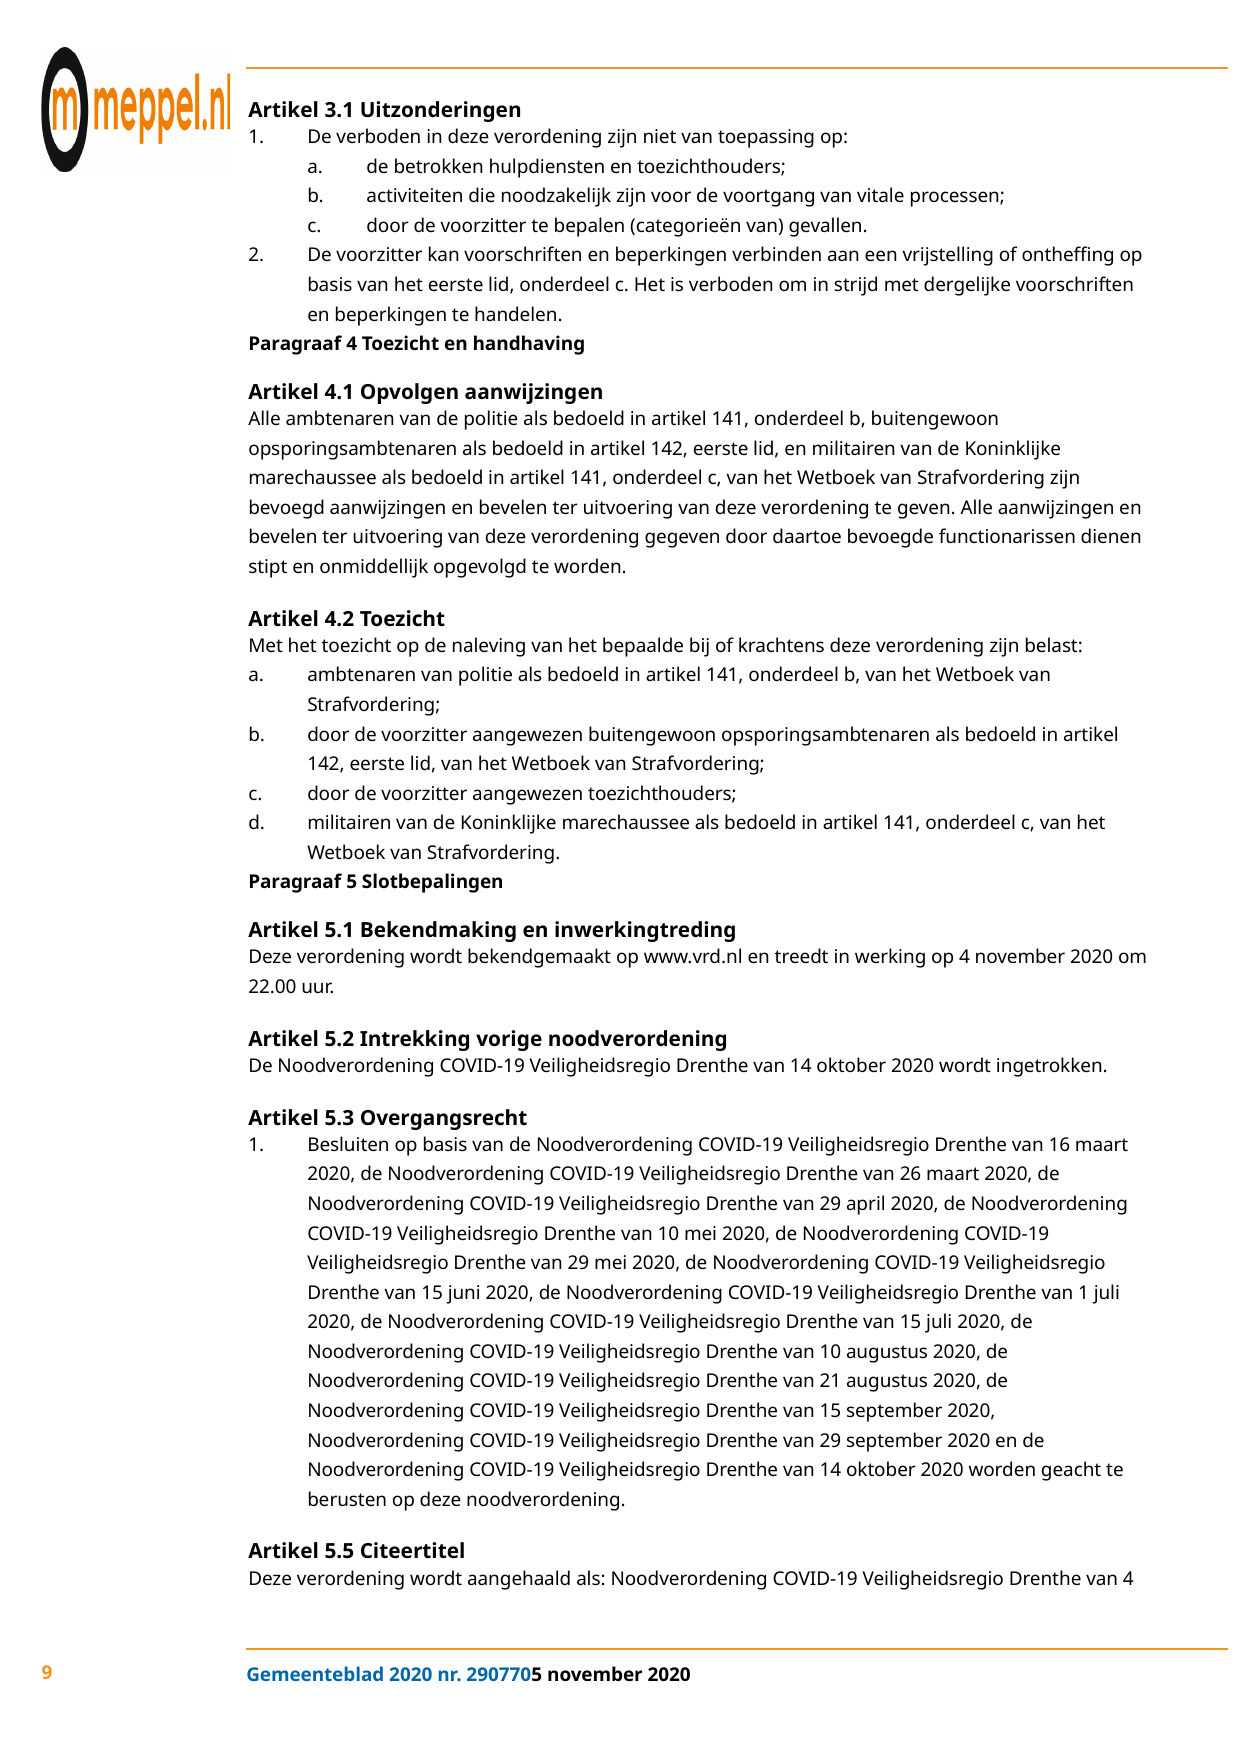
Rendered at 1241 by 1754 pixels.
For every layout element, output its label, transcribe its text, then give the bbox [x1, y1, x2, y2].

text Alle ambtenaren van de politie als bedoeld in artikel 141, onderdeel b, buitengewoon opsporingsambtenaren als bedoeld in artikel 142, eerste lid, en militairen van de Koninklijke marechaussee als bedoeld in artikel 141, onderdeel c, van het Wetboek van Strafvordering zijn bevoegd aanwijzingen en bevelen ter uitvoering van deze verordening te geven. Alle aanwijzingen en bevelen ter uitvoering van deze verordening gegeven door daartoe bevoegde functionarissen dienen stipt en onmiddellijk opgevolgd te worden. [248, 405, 1152, 579]
list militairen van de Koninklijke marechaussee als bedoeld in artikel 141, onderdeel c, van het Wetboek van Strafvordering. [248, 809, 1152, 865]
text Paragraaf 5 Slotbepalingen [248, 869, 1152, 894]
list Besluiten op basis van de Noodverordening COVID-19 Veiligheidsregio Drenthe van 16 maart 2020, de Noodverordening COVID-19 Veiligheidsregio Drenthe van 26 maart 2020, de Noodverordening COVID-19 Veiligheidsregio Drenthe van 29 april 2020, de Noodverordening COVID-19 Veiligheidsregio Drenthe van 10 mei 2020, de Noodverordening COVID-19 Veiligheidsregio Drenthe van 29 mei 2020, de Noodverordening COVID-19 Veiligheidsregio Drenthe van 15 juni 2020, de Noodverordening COVID-19 Veiligheidsregio Drenthe van 1 juli 2020, de Noodverordening COVID-19 Veiligheidsregio Drenthe van 15 juli 2020, de Noodverordening COVID-19 Veiligheidsregio Drenthe van 10 augustus 2020, de Noodverordening COVID-19 Veiligheidsregio Drenthe van 21 augustus 2020, de Noodverordening COVID-19 Veiligheidsregio Drenthe van 15 september 2020, Noodverordening COVID-19 Veiligheidsregio Drenthe van 29 september 2020 en de Noodverordening COVID-19 Veiligheidsregio Drenthe van 14 oktober 2020 worden geacht te berusten op deze noodverordening. [248, 1131, 1152, 1512]
text Artikel 5.3 Overgangsrecht [248, 1103, 1152, 1131]
list door de voorzitter aangewezen toezichthouders; [248, 780, 1152, 806]
text De Noodverordening COVID-19 Veiligheidsregio Drenthe van 14 oktober 2020 wordt ingetrokken. [248, 1052, 1152, 1078]
list door de voorzitter te bepalen (categorieën van) gevallen. [307, 212, 1152, 238]
list ambtenaren van politie als bedoeld in artikel 141, onderdeel b, van het Wetboek van Strafvordering; [248, 662, 1152, 717]
text Artikel 4.2 Toezicht [248, 604, 1152, 632]
text Artikel 4.1 Opvolgen aanwijzingen [248, 377, 1152, 405]
text Artikel 5.2 Intrekking vorige noodverordening [248, 1024, 1152, 1052]
list door de voorzitter aangewezen buitengewoon opsporingsambtenaren als bedoeld in artikel 142, eerste lid, van het Wetboek van Strafvordering; [248, 721, 1152, 776]
text Artikel 5.1 Bekendmaking en inwerkingtreding [248, 915, 1152, 944]
list de betrokken hulpdiensten en toezichthouders; [307, 153, 1152, 178]
text Artikel 3.1 Uitzonderingen [248, 95, 1152, 123]
list De voorzitter kan voorschriften en beperkingen verbinden aan een vrijstelling of ontheffing op basis van het eerste lid, onderdeel c. Het is verboden om in strijd met dergelijke voorschriften en beperkingen te handelen. [248, 242, 1152, 326]
list De verboden in deze verordening zijn niet van toepassing op: [248, 123, 1152, 149]
text Artikel 5.5 Citeertitel [248, 1536, 1152, 1565]
text Paragraaf 4 Toezicht en handhaving [248, 330, 1152, 356]
list activiteiten die noodzakelijk zijn voor de voortgang van vitale processen; [307, 182, 1152, 208]
picture [41, 47, 231, 172]
text Met het toezicht op de naleving van het bepaalde bij of krachtens deze verordening zijn belast: [248, 632, 1152, 658]
text Deze verordening wordt bekendgemaakt op www.vrd.nl en treedt in werking op 4 november 2020 om 22.00 uur. [248, 944, 1152, 999]
text Deze verordening wordt aangehaald als: Noodverordening COVID-19 Veiligheidsregio Drenthe van 4 [248, 1565, 1152, 1591]
